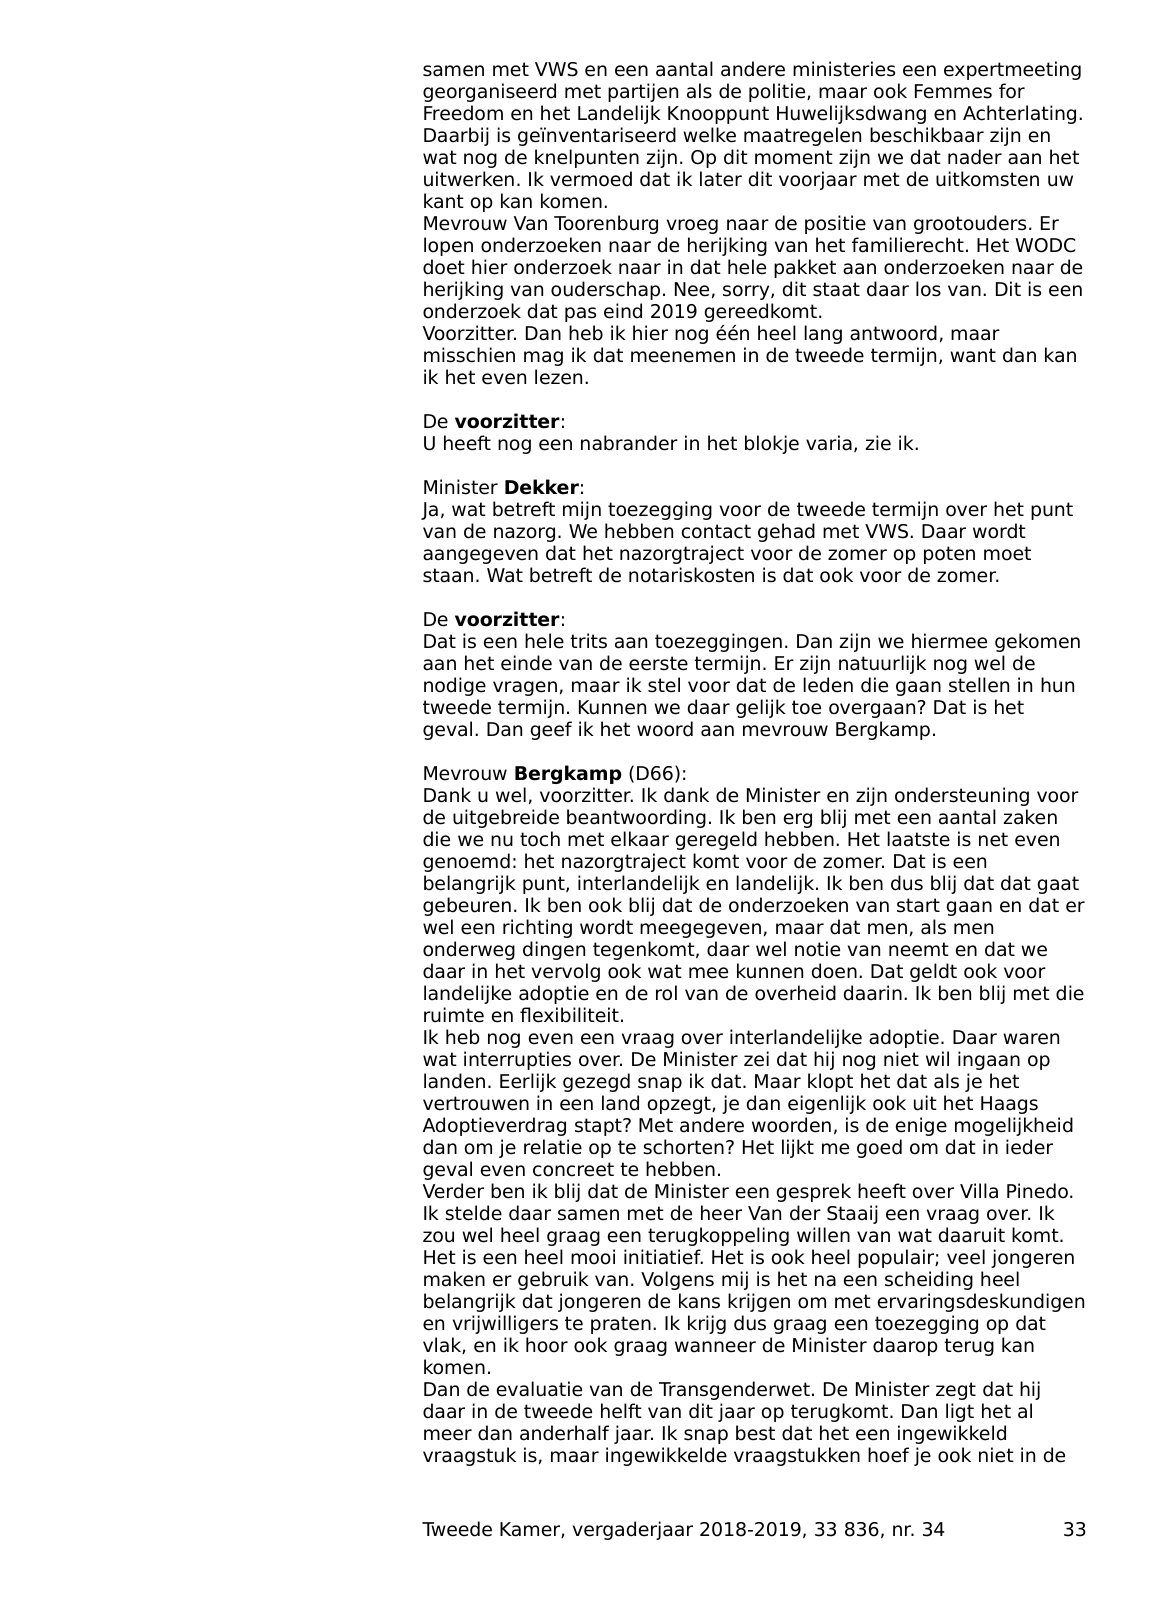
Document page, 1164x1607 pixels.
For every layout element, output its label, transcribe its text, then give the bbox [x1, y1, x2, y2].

text Dat is een hele trits aan toezeggingen. Dan zijn we hiermee gekomen aan het einde van de eerste termijn. Er zijn natuurlijk nog wel de nodige vragen, maar ik stel voor dat de leden die gaan stellen in hun tweede termijn. Kunnen we daar gelijk toe overgaan? Dat is het geval. Dan geef ik het woord aan mevrouw Bergkamp. [422, 631, 1087, 741]
text samen met VWS en een aantal andere ministeries een expertmeeting georganiseerd met partijen als de politie, maar ook Femmes for Freedom en het Landelijk Knooppunt Huwelijksdwang en Achterlating. Daarbij is geïnventariseerd welke maatregelen beschikbaar zijn en wat nog de knelpunten zijn. Op dit moment zijn we dat nader aan het uitwerken. Ik vermoed dat ik later dit voorjaar met de uitkomsten uw kant op kan komen. [422, 59, 1087, 213]
text De voorzitter: [422, 411, 1087, 433]
text Ja, wat betreft mijn toezegging voor de tweede termijn over het punt van de nazorg. We hebben contact gehad met VWS. Daar wordt aangegeven dat het nazorgtraject voor de zomer op poten moet staan. Wat betreft de notariskosten is dat ook voor de zomer. [422, 499, 1087, 587]
text Minister Dekker: [422, 477, 1087, 499]
text Voorzitter. Dan heb ik hier nog één heel lang antwoord, maar misschien mag ik dat meenemen in de tweede termijn, want dan kan ik het even lezen. [422, 323, 1087, 389]
text Ik heb nog even een vraag over interlandelijke adoptie. Daar waren wat interrupties over. De Minister zei dat hij nog niet wil ingaan op landen. Eerlijk gezegd snap ik dat. Maar klopt het dat als je het vertrouwen in een land opzegt, je dan eigenlijk ook uit het Haags Adoptieverdrag stapt? Met andere woorden, is de enige mogelijkheid dan om je relatie op te schorten? Het lijkt me goed om dat in ieder geval even concreet te hebben. [422, 1027, 1087, 1181]
text Dank u wel, voorzitter. Ik dank de Minister en zijn ondersteuning voor de uitgebreide beantwoording. Ik ben erg blij met een aantal zaken die we nu toch met elkaar geregeld hebben. Het laatste is net even genoemd: het nazorgtraject komt voor de zomer. Dat is een belangrijk punt, interlandelijk en landelijk. Ik ben dus blij dat dat gaat gebeuren. Ik ben ook blij dat de onderzoeken van start gaan en dat er wel een richting wordt meegegeven, maar dat men, als men onderweg dingen tegenkomt, daar wel notie van neemt en dat we daar in het vervolg ook wat mee kunnen doen. Dat geldt ook voor landelijke adoptie en de rol van de overheid daarin. Ik ben blij met die ruimte en flexibiliteit. [422, 785, 1087, 1027]
text De voorzitter: [422, 609, 1087, 631]
text Verder ben ik blij dat de Minister een gesprek heeft over Villa Pinedo. Ik stelde daar samen met de heer Van der Staaij een vraag over. Ik zou wel heel graag een terugkoppeling willen van wat daaruit komt. Het is een heel mooi initiatief. Het is ook heel populair; veel jongeren maken er gebruik van. Volgens mij is het na een scheiding heel belangrijk dat jongeren de kans krijgen om met ervaringsdeskundigen en vrijwilligers te praten. Ik krijg dus graag een toezegging op dat vlak, en ik hoor ook graag wanneer de Minister daarop terug kan komen. [422, 1181, 1087, 1379]
text Mevrouw Van Toorenburg vroeg naar de positie van grootouders. Er lopen onderzoeken naar de herijking van het familierecht. Het WODC doet hier onderzoek naar in dat hele pakket aan onderzoeken naar de herijking van ouderschap. Nee, sorry, dit staat daar los van. Dit is een onderzoek dat pas eind 2019 gereedkomt. [422, 213, 1087, 323]
text Dan de evaluatie van de Transgenderwet. De Minister zegt dat hij daar in de tweede helft van dit jaar op terugkomt. Dan ligt het al meer dan anderhalf jaar. Ik snap best dat het een ingewikkeld vraagstuk is, maar ingewikkelde vraagstukken hoef je ook niet in de [422, 1379, 1087, 1467]
text Mevrouw Bergkamp (D66): [422, 763, 1087, 785]
text U heeft nog een nabrander in het blokje varia, zie ik. [422, 433, 1087, 455]
